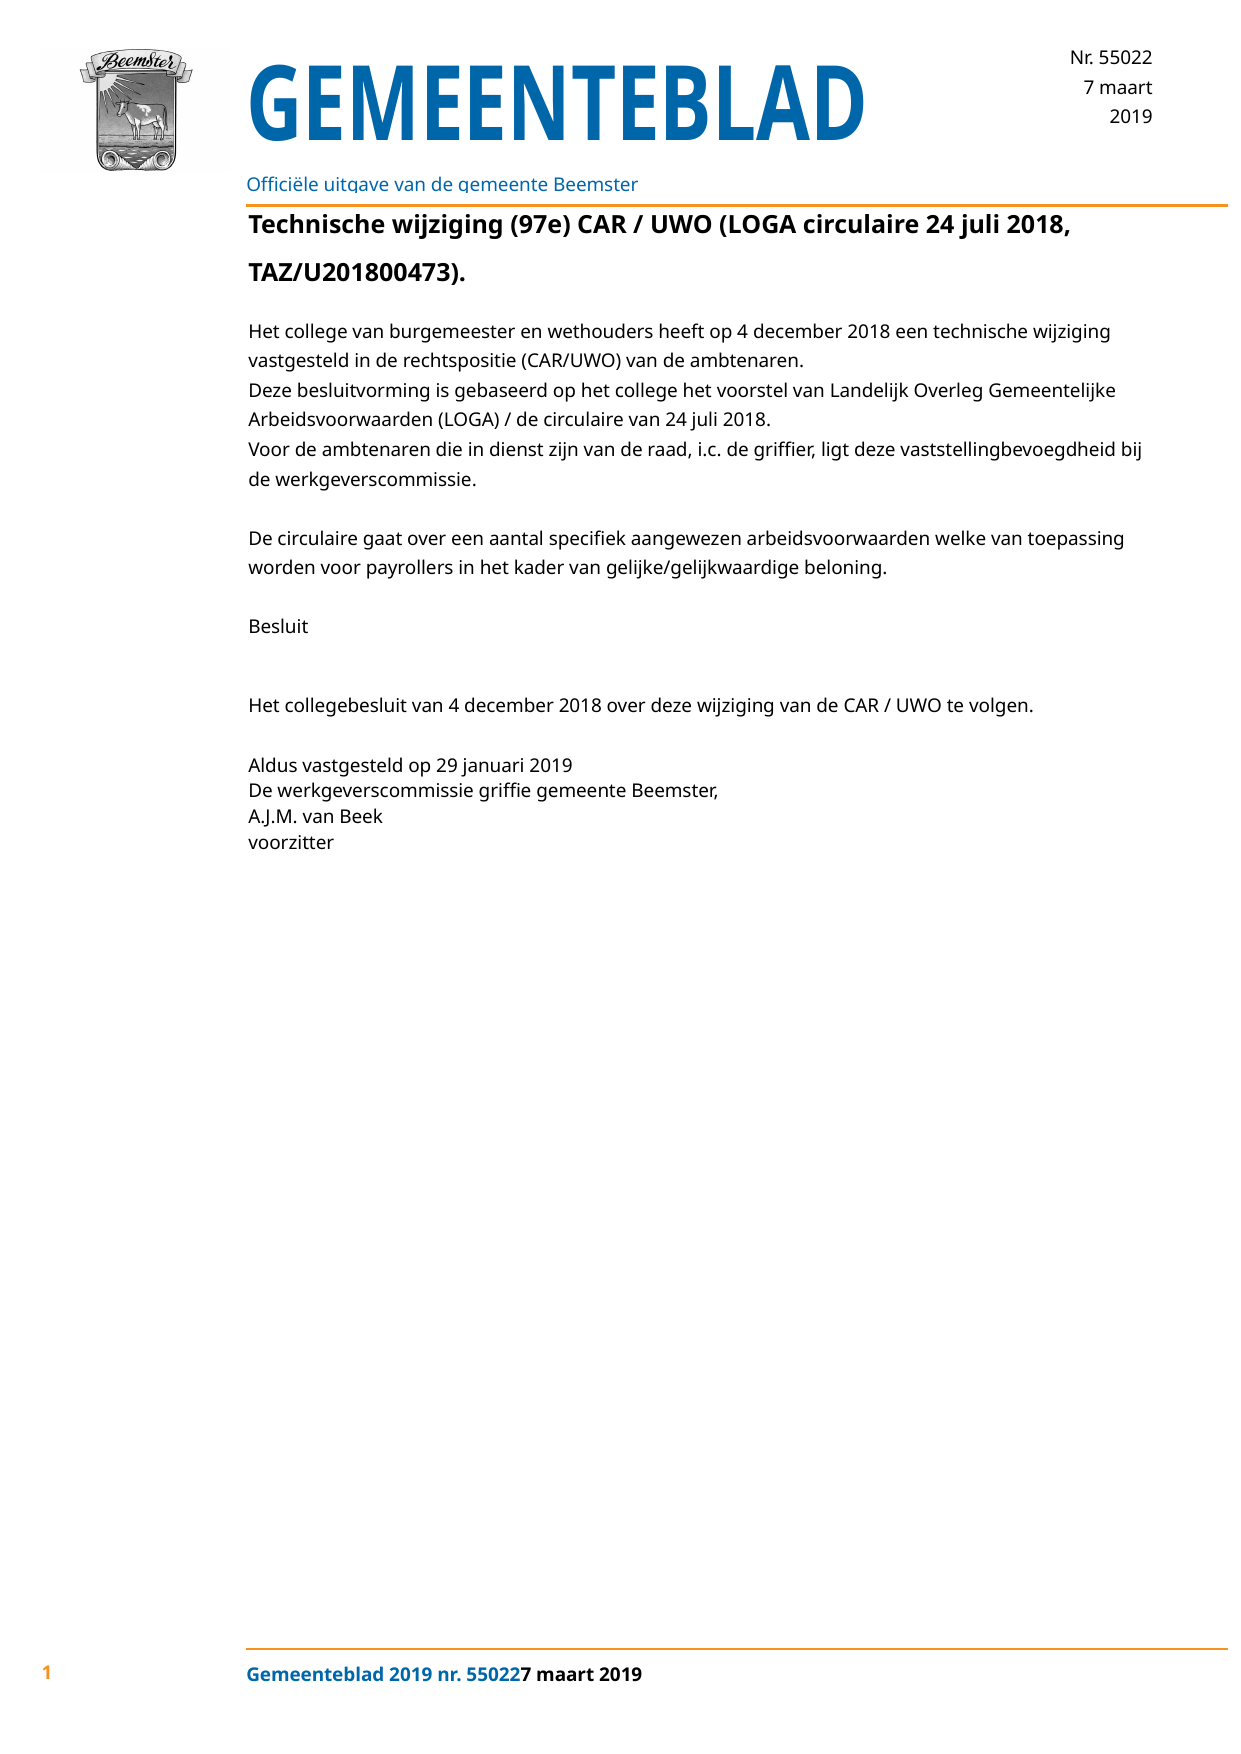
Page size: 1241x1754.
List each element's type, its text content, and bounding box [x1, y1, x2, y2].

text Aldus vastgesteld op 29 januari 2019 [248, 752, 1152, 777]
text Voor de ambtenaren die in dienst zijn van de raad, i.c. de griffier, ligt deze vaststellingbevoegdheid bij de werkgeverscommissie. [248, 436, 1152, 492]
text Deze besluitvorming is gebaseerd op het college het voorstel van Landelijk Overleg Gemeentelijke Arbeidsvoorwaarden (LOGA) / de circulaire van 24 juli 2018. [248, 377, 1152, 432]
text Besluit [248, 614, 1152, 639]
text Technische wijziging (97e) CAR / UWO (LOGA circulaire 24 juli 2018, TAZ/U201800473). [248, 207, 1152, 288]
text A.J.M. van Beek [248, 803, 1152, 829]
picture [41, 47, 231, 172]
text Het collegebesluit van 4 december 2018 over deze wijziging van de CAR / UWO te volgen. [248, 693, 1152, 718]
text De werkgeverscommissie griffie gemeente Beemster, [248, 777, 1152, 803]
text De circulaire gaat over een aantal specifiek aangewezen arbeidsvoorwaarden welke van toepassing worden voor payrollers in het kader van gelijke/gelijkwaardige beloning. [248, 525, 1152, 580]
text Het college van burgemeester en wethouders heeft op 4 december 2018 een technische wijziging vastgesteld in de rechtspositie (CAR/UWO) van de ambtenaren. [248, 318, 1152, 373]
text voorzitter [248, 829, 1152, 855]
